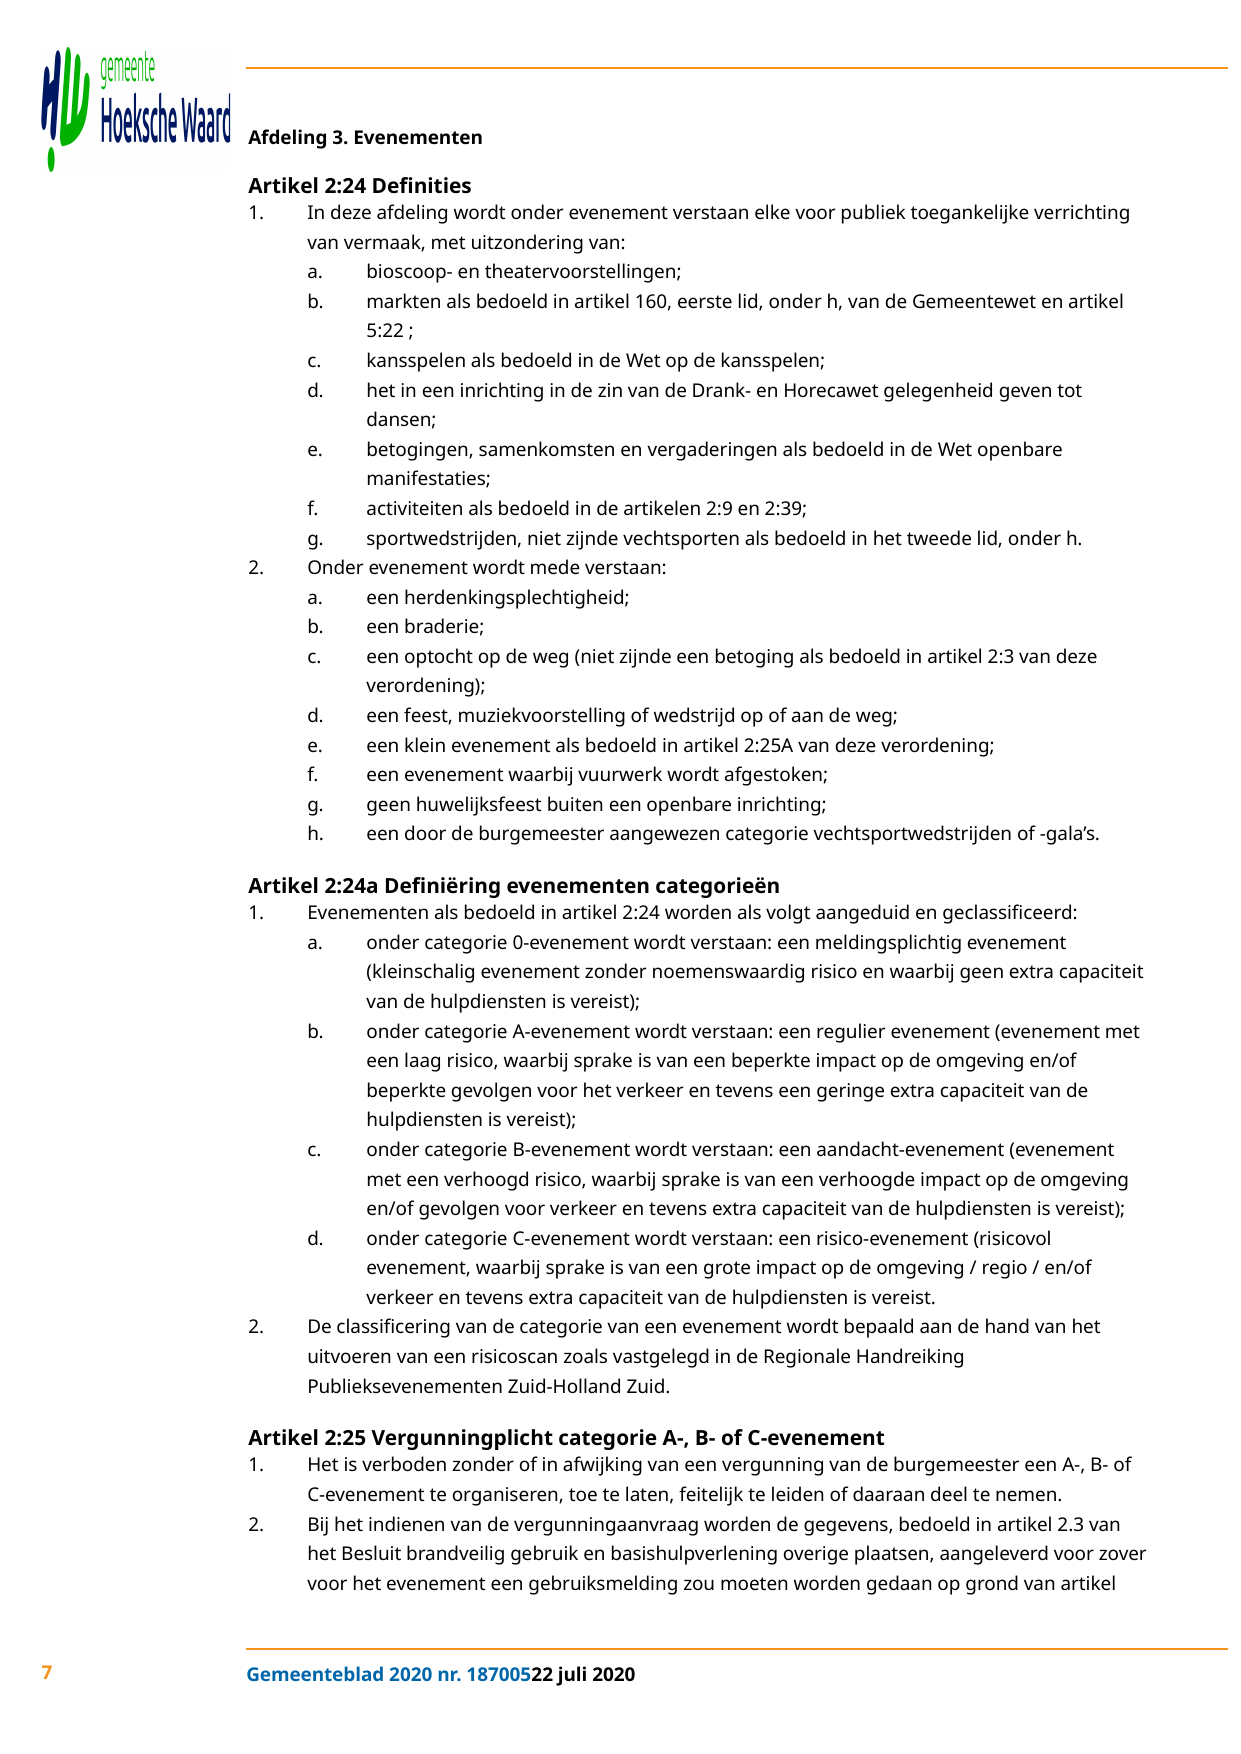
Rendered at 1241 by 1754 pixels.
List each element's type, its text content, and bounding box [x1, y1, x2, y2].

list sportwedstrijden, niet zijnde vechtsporten als bedoeld in het tweede lid, onder h. [307, 525, 1152, 551]
list De classificering van de categorie van een evenement wordt bepaald aan de hand van het uitvoeren van een risicoscan zoals vastgelegd in de Regionale Handreiking Publieksevenementen Zuid-Holland Zuid. [248, 1314, 1152, 1398]
list een herdenkingsplechtigheid; [307, 584, 1152, 610]
list bioscoop- en theatervoorstellingen; [307, 258, 1152, 284]
list onder categorie 0-evenement wordt verstaan: een meldingsplichtig evenement (kleinschalig evenement zonder noemenswaardig risico en waarbij geen extra capaciteit van de hulpdiensten is vereist); [307, 929, 1152, 1014]
list onder categorie B-evenement wordt verstaan: een aandacht-evenement (evenement met een verhoogd risico, waarbij sprake is van een verhoogde impact op de omgeving en/of gevolgen voor verkeer en tevens extra capaciteit van de hulpdiensten is vereist); [307, 1136, 1152, 1221]
text Artikel 2:25 Vergunningplicht categorie A-, B- of C-evenement [248, 1423, 1152, 1452]
list een evenement waarbij vuurwerk wordt afgestoken; [307, 761, 1152, 787]
text Artikel 2:24a Definiëring evenementen categorieën [248, 871, 1152, 899]
list onder categorie C-evenement wordt verstaan: een risico-evenement (risicovol evenement, waarbij sprake is van een grote impact op de omgeving / regio / en/of verkeer en tevens extra capaciteit van de hulpdiensten is vereist. [307, 1225, 1152, 1310]
list betogingen, samenkomsten en vergaderingen als bedoeld in de Wet openbare manifestaties; [307, 436, 1152, 491]
list kansspelen als bedoeld in de Wet op de kansspelen; [307, 347, 1152, 373]
text Afdeling 3. Evenementen [248, 124, 1152, 150]
list markten als bedoeld in artikel 160, eerste lid, onder h, van de Gemeentewet en artikel 5:22 ; [307, 288, 1152, 343]
list Onder evenement wordt mede verstaan: [248, 554, 1152, 580]
list een feest, muziekvoorstelling of wedstrijd op of aan de weg; [307, 702, 1152, 728]
list onder categorie A-evenement wordt verstaan: een regulier evenement (evenement met een laag risico, waarbij sprake is van een beperkte impact op de omgeving en/of beperkte gevolgen voor het verkeer en tevens een geringe extra capaciteit van de hulpdiensten is vereist); [307, 1018, 1152, 1132]
list een klein evenement als bedoeld in artikel 2:25A van deze verordening; [307, 732, 1152, 758]
list een optocht op de weg (niet zijnde een betoging als bedoeld in artikel 2:3 van deze verordening); [307, 643, 1152, 698]
list In deze afdeling wordt onder evenement verstaan elke voor publiek toegankelijke verrichting van vermaak, met uitzondering van: [248, 199, 1152, 255]
list een door de burgemeester aangewezen categorie vechtsportwedstrijden of -gala’s. [307, 821, 1152, 846]
list Evenementen als bedoeld in artikel 2:24 worden als volgt aangeduid en geclassificeerd: [248, 899, 1152, 925]
list Bij het indienen van de vergunningaanvraag worden de gegevens, bedoeld in artikel 2.3 van het Besluit brandveilig gebruik en basishulpverlening overige plaatsen, aangeleverd voor zover voor het evenement een gebruiksmelding zou moeten worden gedaan op grond van artikel [248, 1511, 1152, 1596]
list activiteiten als bedoeld in de artikelen 2:9 en 2:39; [307, 495, 1152, 521]
list Het is verboden zonder of in afwijking van een vergunning van de burgemeester een A-, B- of C-evenement te organiseren, toe te laten, feitelijk te leiden of daaraan deel te nemen. [248, 1452, 1152, 1507]
picture [41, 47, 231, 172]
list geen huwelijksfeest buiten een openbare inrichting; [307, 791, 1152, 817]
list een braderie; [307, 613, 1152, 639]
list het in een inrichting in de zin van de Drank- en Horecawet gelegenheid geven tot dansen; [307, 377, 1152, 432]
text Artikel 2:24 Definities [248, 171, 1152, 199]
